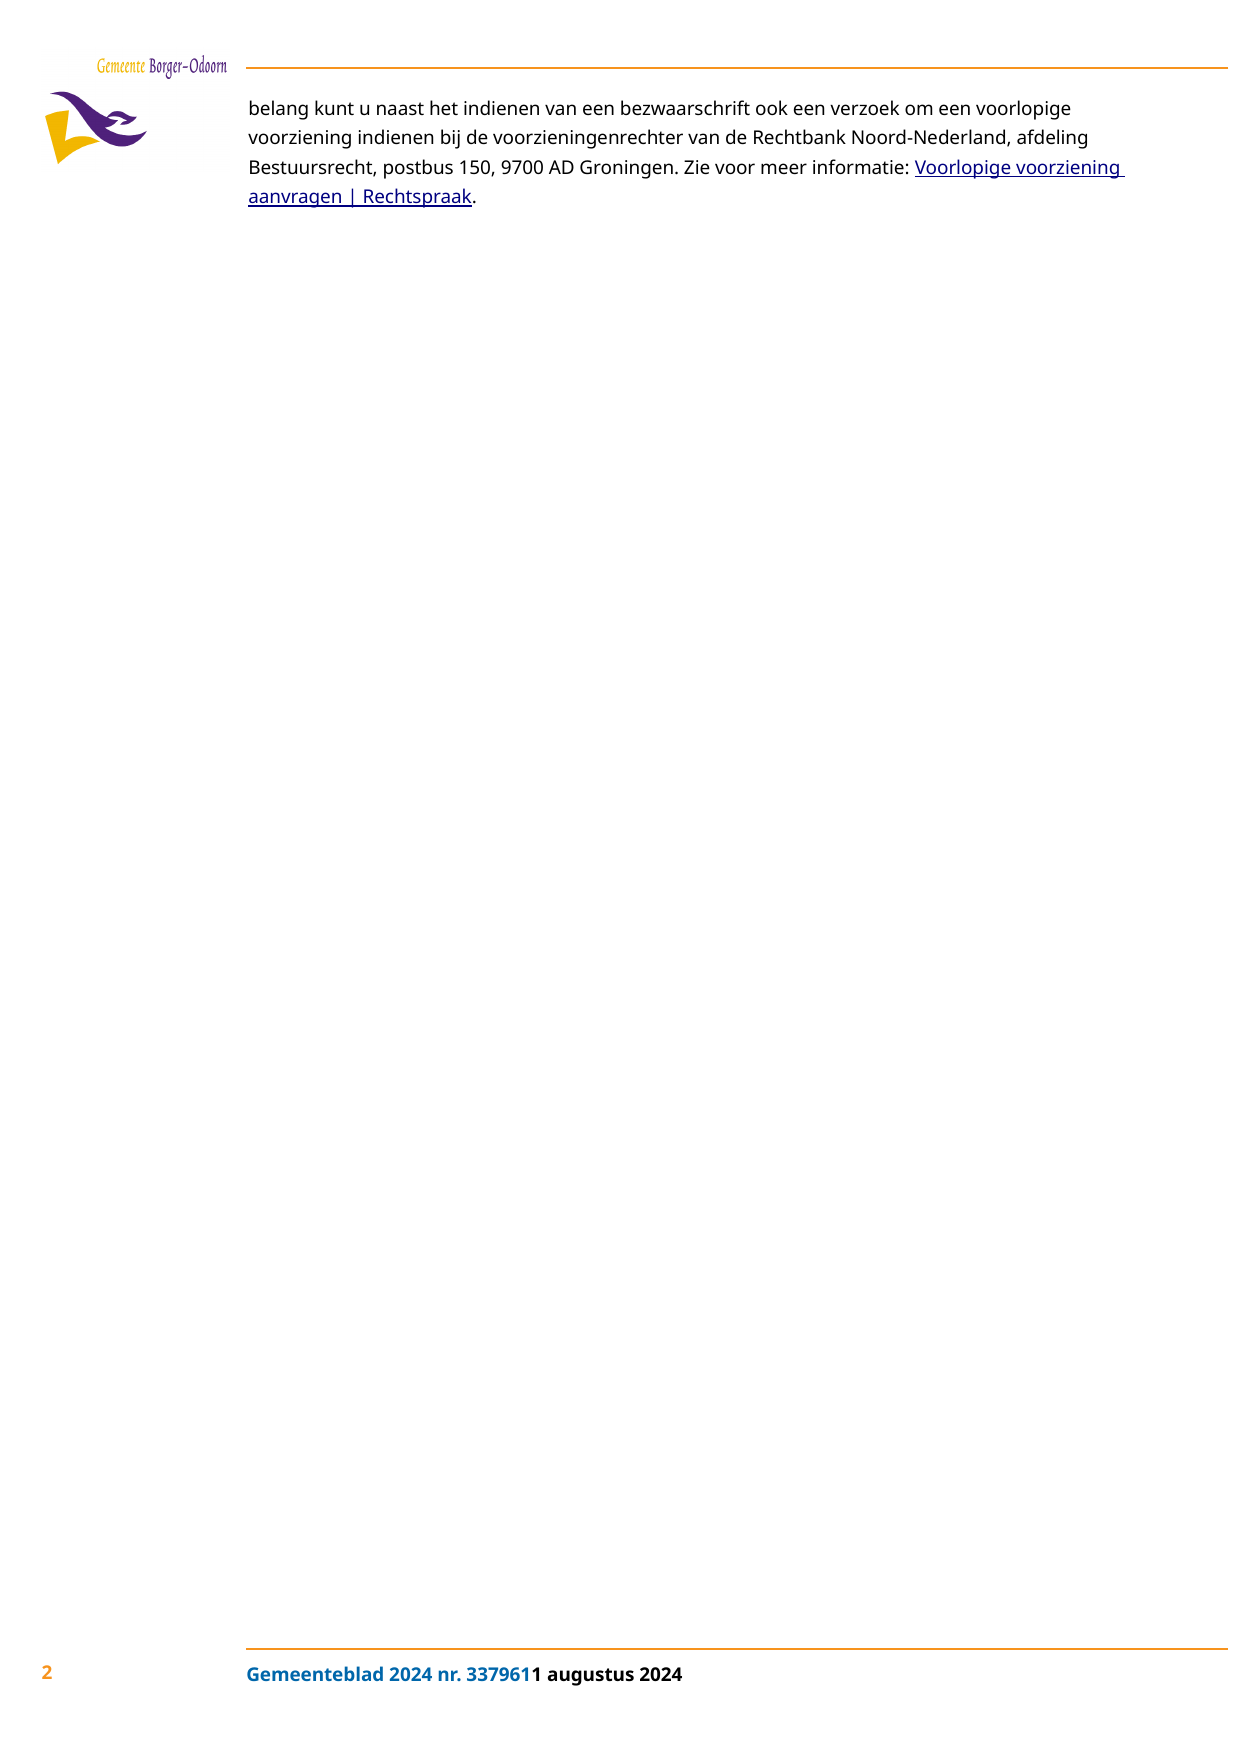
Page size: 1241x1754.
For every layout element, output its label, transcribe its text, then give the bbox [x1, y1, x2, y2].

text belang kunt u naast het indienen van een bezwaarschrift ook een verzoek om een voorlopige voorziening indienen bij de voorzieningenrechter van de Rechtbank Noord-Nederland, afdeling Bestuursrecht, postbus 150, 9700 AD Groningen. Zie voor meer informatie: Voorlopige voorziening aanvragen | Rechtspraak. [248, 95, 1152, 209]
picture [41, 47, 231, 172]
